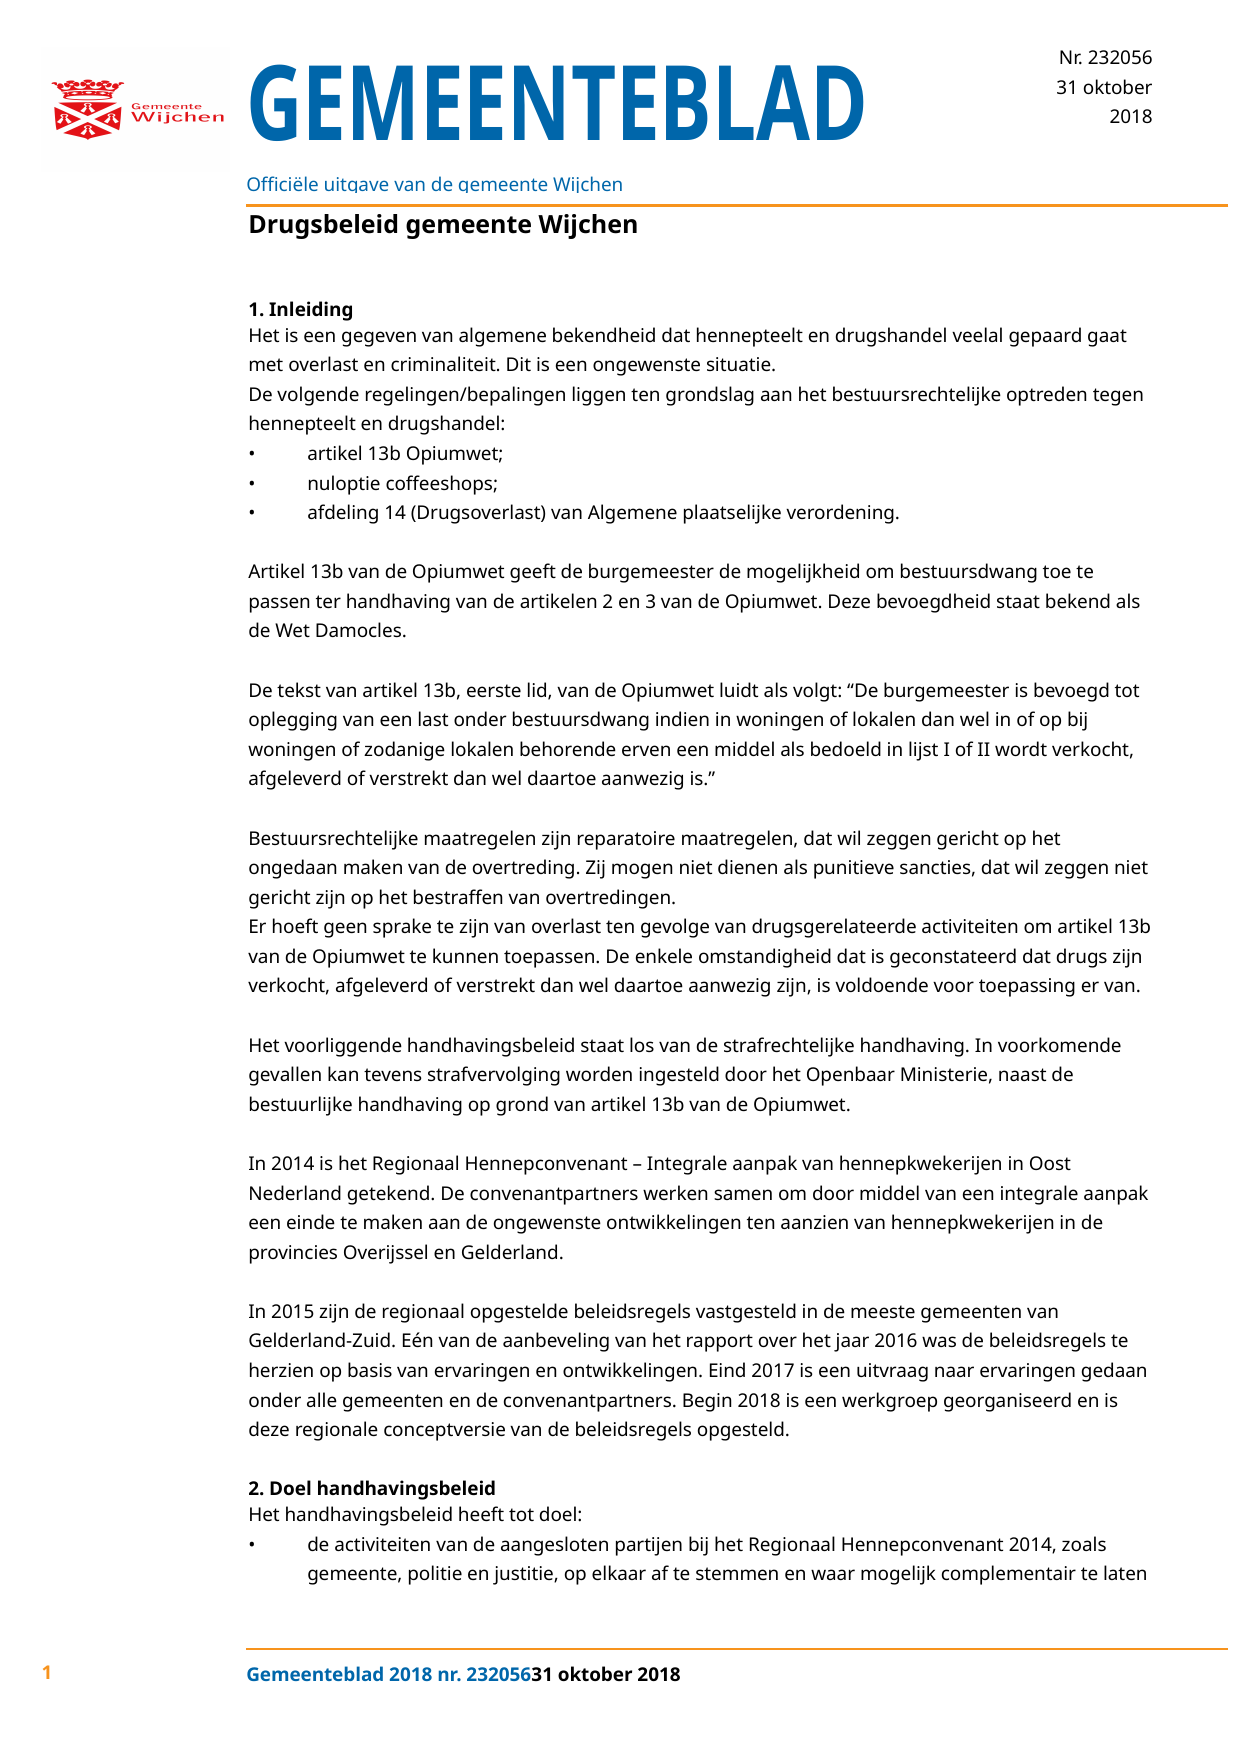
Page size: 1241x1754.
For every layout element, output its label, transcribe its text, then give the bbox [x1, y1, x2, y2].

text In 2014 is het Regionaal Hennepconvenant – Integrale aanpak van hennepkwekerijen in Oost Nederland getekend. De convenantpartners werken samen om door middel van een integrale aanpak een einde te maken aan de ongewenste ontwikkelingen ten aanzien van hennepkwekerijen in de provincies Overijssel en Gelderland. [248, 1150, 1152, 1264]
text 1. Inleiding [248, 296, 1152, 322]
text 2. Doel handhavingsbeleid [248, 1476, 1152, 1501]
picture [41, 47, 231, 172]
text In 2015 zijn de regionaal opgestelde beleidsregels vastgesteld in de meeste gemeenten van Gelderland-Zuid. Eén van de aanbeveling van het rapport over het jaar 2016 was de beleidsregels te herzien op basis van ervaringen en ontwikkelingen. Eind 2017 is een uitvraag naar ervaringen gedaan onder alle gemeenten en de convenantpartners. Begin 2018 is een werkgroep georganiseerd en is deze regionale conceptversie van de beleidsregels opgesteld. [248, 1298, 1152, 1442]
text Bestuursrechtelijke maatregelen zijn reparatoire maatregelen, dat wil zeggen gericht op het ongedaan maken van de overtreding. Zij mogen niet dienen als punitieve sancties, dat wil zeggen niet gericht zijn op het bestraffen van overtredingen. [248, 825, 1152, 909]
list afdeling 14 (Drugsoverlast) van Algemene plaatselijke verordening. [248, 499, 1152, 525]
text Het is een gegeven van algemene bekendheid dat hennepteelt en drugshandel veelal gepaard gaat met overlast en criminaliteit. Dit is een ongewenste situatie. [248, 322, 1152, 377]
text Er hoeft geen sprake te zijn van overlast ten gevolge van drugsgerelateerde activiteiten om artikel 13b van de Opiumwet te kunnen toepassen. De enkele omstandigheid dat is geconstateerd dat drugs zijn verkocht, afgeleverd of verstrekt dan wel daartoe aanwezig zijn, is voldoende voor toepassing er van. [248, 913, 1152, 998]
text Artikel 13b van de Opiumwet geeft de burgemeester de mogelijkheid om bestuursdwang toe te passen ter handhaving van de artikelen 2 en 3 van de Opiumwet. Deze bevoegdheid staat bekend als de Wet Damocles. [248, 558, 1152, 643]
text Het handhavingsbeleid heeft tot doel: [248, 1501, 1152, 1527]
text Drugsbeleid gemeente Wijchen [248, 207, 1152, 241]
list nuloptie coffeeshops; [248, 470, 1152, 495]
text De volgende regelingen/bepalingen liggen ten grondslag aan het bestuursrechtelijke optreden tegen hennepteelt en drugshandel: [248, 381, 1152, 436]
text Het voorliggende handhavingsbeleid staat los van de strafrechtelijke handhaving. In voorkomende gevallen kan tevens strafvervolging worden ingesteld door het Openbaar Ministerie, naast de bestuurlijke handhaving op grond van artikel 13b van de Opiumwet. [248, 1032, 1152, 1117]
list de activiteiten van de aangesloten partijen bij het Regionaal Hennepconvenant 2014, zoals gemeente, politie en justitie, op elkaar af te stemmen en waar mogelijk complementair te laten [248, 1531, 1152, 1586]
list artikel 13b Opiumwet; [248, 440, 1152, 466]
text De tekst van artikel 13b, eerste lid, van de Opiumwet luidt als volgt: “De burgemeester is bevoegd tot oplegging van een last onder bestuursdwang indien in woningen of lokalen dan wel in of op bij woningen of zodanige lokalen behorende erven een middel als bedoeld in lijst I of II wordt verkocht, afgeleverd of verstrekt dan wel daartoe aanwezig is.” [248, 677, 1152, 791]
